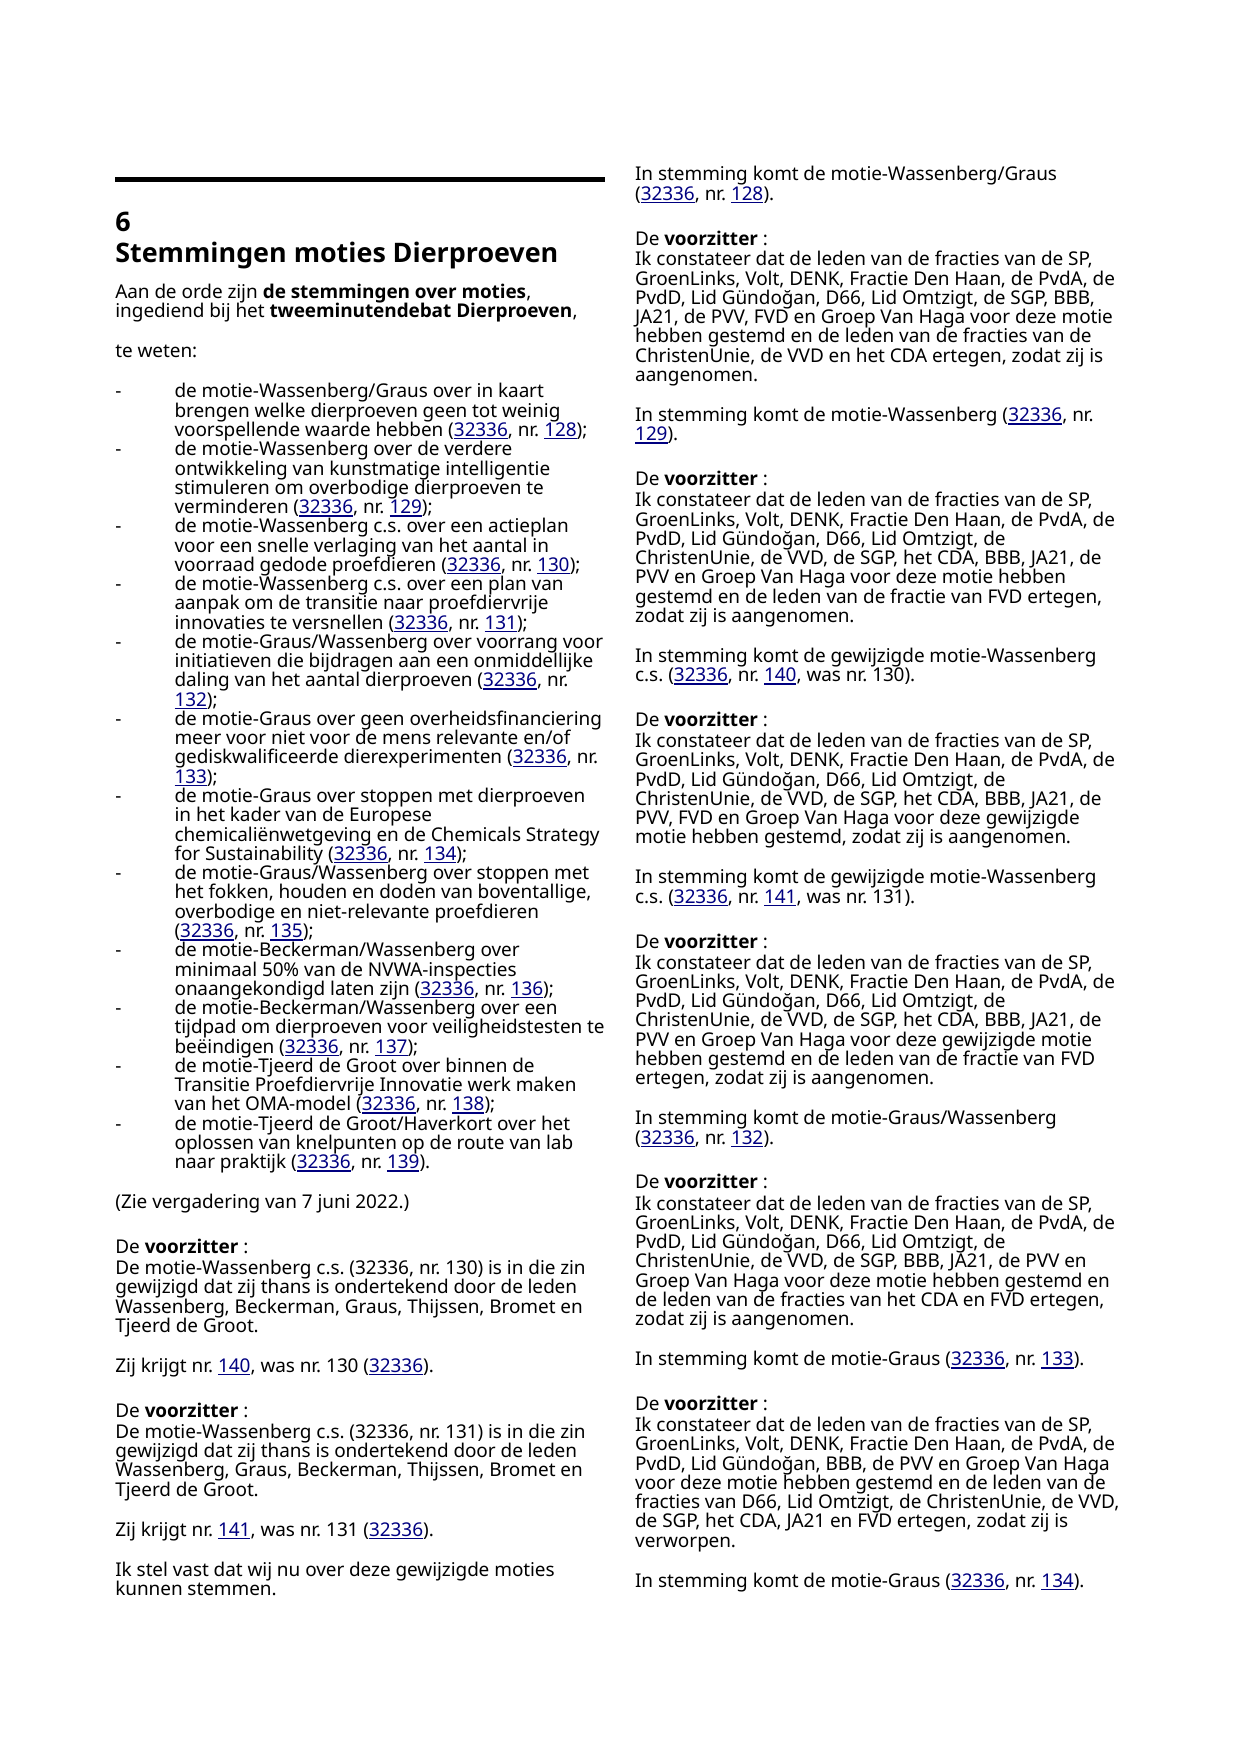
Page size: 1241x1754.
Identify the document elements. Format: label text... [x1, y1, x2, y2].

text Ik constateer dat de leden van de fracties van de SP, GroenLinks, Volt, DENK, Fractie Den Haan, de PvdA, de PvdD, Lid Gündoğan, D66, Lid Omtzigt, de ChristenUnie, de VVD, de SGP, het CDA, BBB, JA21, de PVV en Groep Van Haga voor deze motie hebben gestemd en de leden van de fractie van FVD ertegen, zodat zij is aangenomen. [635, 491, 1125, 626]
list de motie-Beckerman/Wassenberg over minimaal 50% van de NVWA-inspecties onaangekondigd laten zijn (32336, nr. 136); [115, 941, 605, 999]
list de motie-Wassenberg/Graus over in kaart brengen welke dierproeven geen tot weinig voorspellende waarde hebben (32336, nr. 128); [115, 382, 605, 440]
text In stemming komt de motie-Graus (32336, nr. 134). [635, 1572, 1125, 1591]
text Ik constateer dat de leden van de fracties van de SP, GroenLinks, Volt, DENK, Fractie Den Haan, de PvdA, de PvdD, Lid Gündoğan, D66, Lid Omtzigt, de ChristenUnie, de VVD, de SGP, het CDA, BBB, JA21, de PVV en Groep Van Haga voor deze gewijzigde motie hebben gestemd en de leden van de fractie van FVD ertegen, zodat zij is aangenomen. [635, 954, 1125, 1088]
text De motie-Wassenberg c.s. (32336, nr. 130) is in die zin gewijzigd dat zij thans is ondertekend door de leden Wassenberg, Beckerman, Graus, Thijssen, Bromet en Tjeerd de Groot. [115, 1259, 605, 1336]
list de motie-Tjeerd de Groot over binnen de Transitie Proefdiervrije Innovatie werk maken van het OMA-model (32336, nr. 138); [115, 1057, 605, 1115]
text De voorzitter : [635, 1390, 1125, 1416]
text 6 [115, 203, 605, 239]
text In stemming komt de gewijzigde motie-Wassenberg c.s. (32336, nr. 140, was nr. 130). [635, 647, 1125, 686]
text De motie-Wassenberg c.s. (32336, nr. 131) is in die zin gewijzigd dat zij thans is ondertekend door de leden Wassenberg, Graus, Beckerman, Thijssen, Bromet en Tjeerd de Groot. [115, 1423, 605, 1500]
list de motie-Graus over stoppen met dierproeven in het kader van de Europese chemicaliënwetgeving en de Chemicals Strategy for Sustainability (32336, nr. 134); [115, 787, 605, 864]
text In stemming komt de motie-Graus/Wassenberg (32336, nr. 132). [635, 1109, 1125, 1148]
list de motie-Wassenberg over de verdere ontwikkeling van kunstmatige intelligentie stimuleren om overbodige dierproeven te verminderen (32336, nr. 129); [115, 440, 605, 517]
text In stemming komt de motie-Wassenberg/Graus (32336, nr. 128). [635, 165, 1125, 204]
text (Zie vergadering van 7 juni 2022.) [115, 1193, 605, 1212]
list de motie-Graus over geen overheidsfinanciering meer voor niet voor de mens relevante en/of gediskwalificeerde dierexperimenten (32336, nr. 133); [115, 710, 605, 787]
list de motie-Wassenberg c.s. over een actieplan voor een snelle verlaging van het aantal in voorraad gedode proefdieren (32336, nr. 130); [115, 517, 605, 575]
text De voorzitter : [115, 1397, 605, 1423]
text In stemming komt de motie-Wassenberg (32336, nr. 129). [635, 406, 1125, 445]
text De voorzitter : [635, 928, 1125, 954]
list de motie-Wassenberg c.s. over een plan van aanpak om de transitie naar proefdiervrije innovaties te versnellen (32336, nr. 131); [115, 575, 605, 633]
text In stemming komt de gewijzigde motie-Wassenberg c.s. (32336, nr. 141, was nr. 131). [635, 868, 1125, 907]
text Ik constateer dat de leden van de fracties van de SP, GroenLinks, Volt, DENK, Fractie Den Haan, de PvdA, de PvdD, Lid Gündoğan, D66, Lid Omtzigt, de ChristenUnie, de VVD, de SGP, het CDA, BBB, JA21, de PVV, FVD en Groep Van Haga voor deze gewijzigde motie hebben gestemd, zodat zij is aangenomen. [635, 732, 1125, 848]
list de motie-Beckerman/Wassenberg over een tijdpad om dierproeven voor veiligheidstesten te beëindigen (32336, nr. 137); [115, 999, 605, 1057]
text Aan de orde zijn de stemmingen over moties, ingediend bij het tweeminutendebat Dierproeven, [115, 283, 605, 322]
text De voorzitter : [635, 706, 1125, 732]
text De voorzitter : [635, 1169, 1125, 1194]
text In stemming komt de motie-Graus (32336, nr. 133). [635, 1350, 1125, 1369]
list de motie-Tjeerd de Groot/Haverkort over het oplossen van knelpunten op de route van lab naar praktijk (32336, nr. 139). [115, 1115, 605, 1172]
text Stemmingen moties Dierproeven [115, 239, 605, 283]
text Ik constateer dat de leden van de fracties van de SP, GroenLinks, Volt, DENK, Fractie Den Haan, de PvdA, de PvdD, Lid Gündoğan, BBB, de PVV en Groep Van Haga voor deze motie hebben gestemd en de leden van de fracties van D66, Lid Omtzigt, de ChristenUnie, de VVD, de SGP, het CDA, JA21 en FVD ertegen, zodat zij is verworpen. [635, 1416, 1125, 1551]
text De voorzitter : [635, 225, 1125, 250]
text Ik constateer dat de leden van de fracties van de SP, GroenLinks, Volt, DENK, Fractie Den Haan, de PvdA, de PvdD, Lid Gündoğan, D66, Lid Omtzigt, de SGP, BBB, JA21, de PVV, FVD en Groep Van Haga voor deze motie hebben gestemd en de leden van de fracties van de ChristenUnie, de VVD en het CDA ertegen, zodat zij is aangenomen. [635, 250, 1125, 385]
text Zij krijgt nr. 141, was nr. 131 (32336). [115, 1521, 605, 1540]
list de motie-Graus/Wassenberg over voorrang voor initiatieven die bijdragen aan een onmiddellijke daling van het aantal dierproeven (32336, nr. 132); [115, 633, 605, 710]
text Ik constateer dat de leden van de fracties van de SP, GroenLinks, Volt, DENK, Fractie Den Haan, de PvdA, de PvdD, Lid Gündoğan, D66, Lid Omtzigt, de ChristenUnie, de VVD, de SGP, BBB, JA21, de PVV en Groep Van Haga voor deze motie hebben gestemd en de leden van de fracties van het CDA en FVD ertegen, zodat zij is aangenomen. [635, 1194, 1125, 1329]
text Zij krijgt nr. 140, was nr. 130 (32336). [115, 1357, 605, 1376]
text De voorzitter : [635, 466, 1125, 491]
text te weten: [115, 342, 605, 362]
text Ik stel vast dat wij nu over deze gewijzigde moties kunnen stemmen. [115, 1561, 605, 1599]
list de motie-Graus/Wassenberg over stoppen met het fokken, houden en doden van boventallige, overbodige en niet-relevante proefdieren (32336, nr. 135); [115, 864, 605, 941]
text De voorzitter : [115, 1233, 605, 1259]
